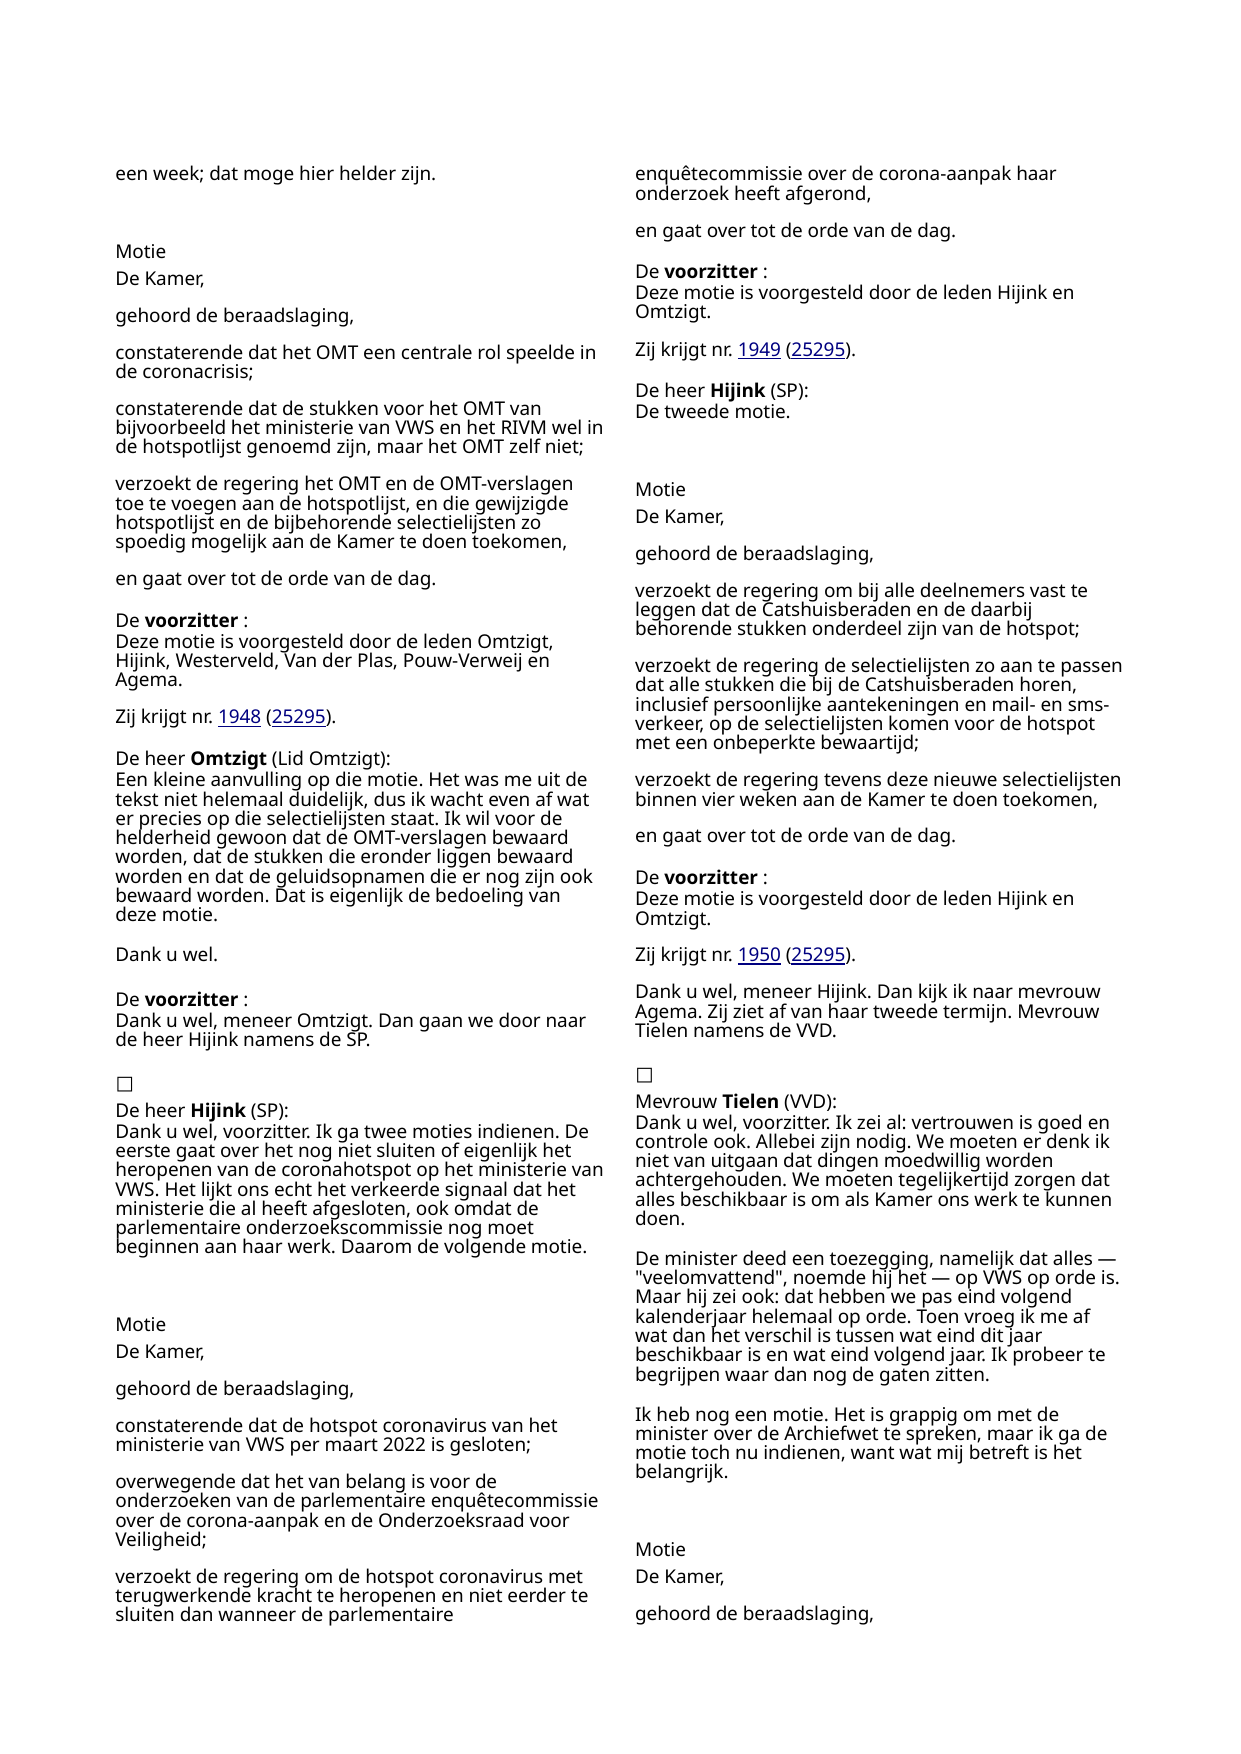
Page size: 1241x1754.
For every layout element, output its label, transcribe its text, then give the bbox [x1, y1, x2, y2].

text constaterende dat het OMT een centrale rol speelde in de coronacrisis; [115, 344, 605, 382]
text gehoord de beraadslaging, [635, 545, 1125, 564]
text Motie [115, 1311, 605, 1337]
text Motie [635, 476, 1125, 502]
text constaterende dat de stukken voor het OMT van bijvoorbeeld het ministerie van VWS en het RIVM wel in de hotspotlijst genoemd zijn, maar het OMT zelf niet; [115, 400, 605, 458]
text Ik heb nog een motie. Het is grappig om met de minister over de Archiefwet te spreken, maar ik ga de motie toch nu indienen, want wat mij betreft is het belangrijk. [635, 1406, 1125, 1483]
text gehoord de beraadslaging, [115, 1380, 605, 1399]
text Deze motie is voorgesteld door de leden Hijink en Omtzigt. [635, 284, 1125, 323]
text Dank u wel, meneer Hijink. Dan kijk ik naar mevrouw Agema. Zij ziet af van haar tweede termijn. Mevrouw Tielen namens de VVD. [635, 983, 1125, 1041]
text en gaat over tot de orde van de dag. [115, 570, 605, 589]
text De heer Hijink (SP): [635, 378, 1125, 403]
text Motie [635, 1536, 1125, 1562]
text gehoord de beraadslaging, [635, 1605, 1125, 1624]
text constaterende dat de hotspot coronavirus van het ministerie van VWS per maart 2022 is gesloten; [115, 1417, 605, 1455]
text en gaat over tot de orde van de dag. [635, 827, 1125, 847]
text De Kamer, [115, 270, 605, 289]
text Motie [115, 238, 605, 264]
text De heer Omtzigt (Lid Omtzigt): [115, 746, 605, 771]
text De heer Hijink (SP): [115, 1097, 605, 1123]
text ⬜ [115, 1071, 605, 1097]
text De Kamer, [115, 1343, 605, 1362]
text De tweede motie. [635, 403, 1125, 423]
text Deze motie is voorgesteld door de leden Omtzigt, Hijink, Westerveld, Van der Plas, Pouw-Verweij en Agema. [115, 633, 605, 691]
text en gaat over tot de orde van de dag. [635, 222, 1125, 241]
text Zij krijgt nr. 1949 (25295). [635, 341, 1125, 360]
text De Kamer, [635, 1568, 1125, 1587]
text Een kleine aanvulling op die motie. Het was me uit de tekst niet helemaal duidelijk, dus ik wacht even af wat er precies op die selectielijsten staat. Ik wil voor de helderheid gewoon dat de OMT-verslagen bewaard worden, dat de stukken die eronder liggen bewaard worden en dat de geluidsopnamen die er nog zijn ook bewaard worden. Dat is eigenlijk de bedoeling van deze motie. [115, 771, 605, 925]
text De minister deed een toezegging, namelijk dat alles — "veelomvattend", noemde hij het — op VWS op orde is. Maar hij zei ook: dat hebben we pas eind volgend kalenderjaar helemaal op orde. Toen vroeg ik me af wat dan het verschil is tussen wat eind dit jaar beschikbaar is en wat eind volgend jaar. Ik probeer te begrijpen waar dan nog de gaten zitten. [635, 1250, 1125, 1385]
text ⬜ [635, 1062, 1125, 1088]
text Deze motie is voorgesteld door de leden Hijink en Omtzigt. [635, 890, 1125, 929]
text verzoekt de regering het OMT en de OMT-verslagen toe te voegen aan de hotspotlijst, en die gewijzigde hotspotlijst en de bijbehorende selectielijsten zo spoedig mogelijk aan de Kamer te doen toekomen, [115, 475, 605, 552]
text De voorzitter : [115, 607, 605, 633]
text Dank u wel, meneer Omtzigt. Dan gaan we door naar de heer Hijink namens de SP. [115, 1012, 605, 1051]
text Dank u wel. [115, 946, 605, 965]
text Dank u wel, voorzitter. Ik ga twee moties indienen. De eerste gaat over het nog niet sluiten of eigenlijk het heropenen van de coronahotspot op het ministerie van VWS. Het lijkt ons echt het verkeerde signaal dat het ministerie die al heeft afgesloten, ook omdat de parlementaire onderzoekscommissie nog moet beginnen aan haar werk. Daarom de volgende motie. [115, 1123, 605, 1258]
text verzoekt de regering tevens deze nieuwe selectielijsten binnen vier weken aan de Kamer te doen toekomen, [635, 771, 1125, 810]
text enquêtecommissie over de corona-aanpak haar onderzoek heeft afgerond, [635, 165, 1125, 204]
text verzoekt de regering om de hotspot coronavirus met terugwerkende kracht te heropenen en niet eerder te sluiten dan wanneer de parlementaire [115, 1568, 605, 1626]
text overwegende dat het van belang is voor de onderzoeken van de parlementaire enquêtecommissie over de corona-aanpak en de Onderzoeksraad voor Veiligheid; [115, 1473, 605, 1550]
text Zij krijgt nr. 1950 (25295). [635, 946, 1125, 966]
text Mevrouw Tielen (VVD): [635, 1088, 1125, 1114]
text De Kamer, [635, 508, 1125, 527]
text Dank u wel, voorzitter. Ik zei al: vertrouwen is goed en controle ook. Allebei zijn nodig. We moeten er denk ik niet van uitgaan dat dingen moedwillig worden achtergehouden. We moeten tegelijkertijd zorgen dat alles beschikbaar is om als Kamer ons werk te kunnen doen. [635, 1114, 1125, 1229]
text De voorzitter : [635, 258, 1125, 284]
text Zij krijgt nr. 1948 (25295). [115, 708, 605, 728]
text gehoord de beraadslaging, [115, 307, 605, 326]
text De voorzitter : [115, 986, 605, 1012]
text De voorzitter : [635, 864, 1125, 890]
text verzoekt de regering om bij alle deelnemers vast te leggen dat de Catshuisberaden en de daarbij behorende stukken onderdeel zijn van de hotspot; [635, 582, 1125, 639]
text een week; dat moge hier helder zijn. [115, 165, 605, 184]
text verzoekt de regering de selectielijsten zo aan te passen dat alle stukken die bij de Catshuisberaden horen, inclusief persoonlijke aantekeningen en mail- en sms-verkeer, op de selectielijsten komen voor de hotspot met een onbeperkte bewaartijd; [635, 657, 1125, 753]
